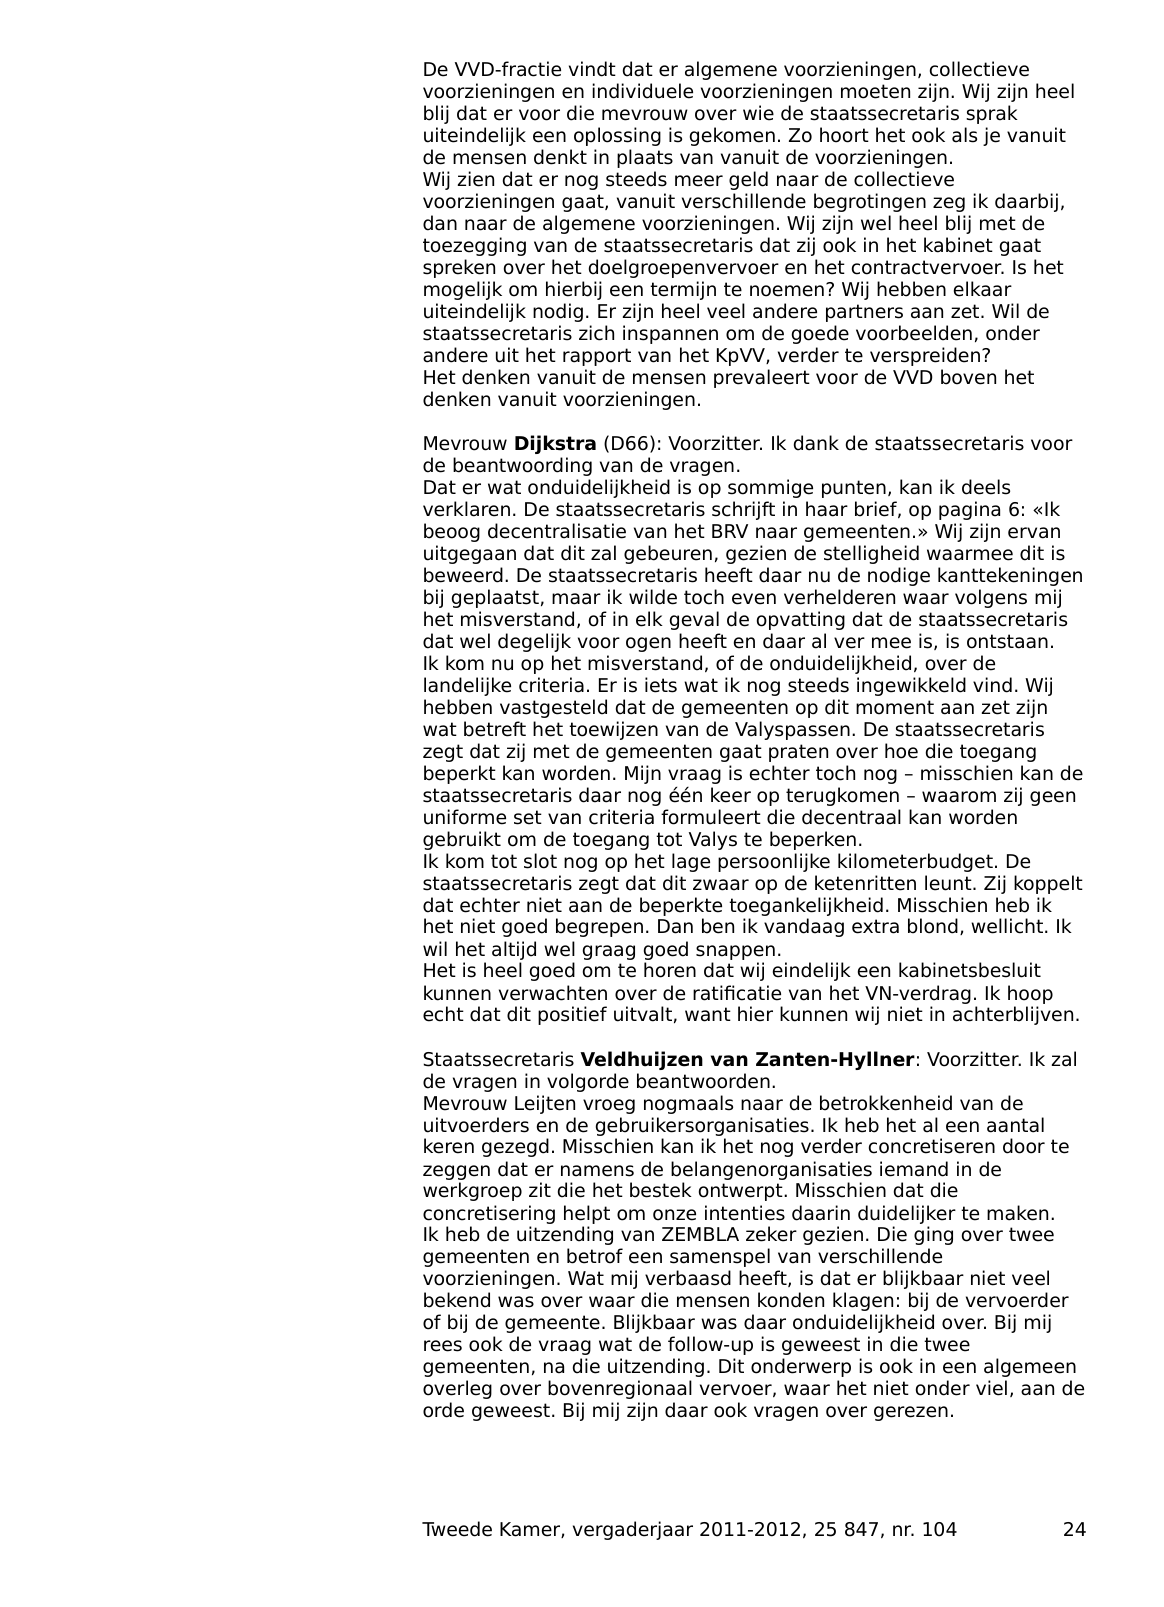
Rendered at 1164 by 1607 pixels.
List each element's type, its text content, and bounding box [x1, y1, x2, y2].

text Ik heb de uitzending van ZEMBLA zeker gezien. Die ging over twee gemeenten en betrof een samenspel van verschillende voorzieningen. Wat mij verbaasd heeft, is dat er blijkbaar niet veel bekend was over waar die mensen konden klagen: bij de vervoerder of bij de gemeente. Blijkbaar was daar onduidelijkheid over. Bij mij rees ook de vraag wat de follow-up is geweest in die twee gemeenten, na die uitzending. Dit onderwerp is ook in een algemeen overleg over bovenregionaal vervoer, waar het niet onder viel, aan de orde geweest. Bij mij zijn daar ook vragen over gerezen. [422, 1224, 1087, 1422]
text Ik kom tot slot nog op het lage persoonlijke kilometerbudget. De staatssecretaris zegt dat dit zwaar op de ketenritten leunt. Zij koppelt dat echter niet aan de beperkte toegankelijkheid. Misschien heb ik het niet goed begrepen. Dan ben ik vandaag extra blond, wellicht. Ik wil het altijd wel graag goed snappen. [422, 851, 1087, 960]
text Mevrouw Dijkstra (D66): Voorzitter. Ik dank de staatssecretaris voor de beantwoording van de vragen. [422, 433, 1087, 477]
text Mevrouw Leijten vroeg nogmaals naar de betrokkenheid van de uitvoerders en de gebruikersorganisaties. Ik heb het al een aantal keren gezegd. Misschien kan ik het nog verder concretiseren door te zeggen dat er namens de belangenorganisaties iemand in de werkgroep zit die het bestek ontwerpt. Misschien dat die concretisering helpt om onze intenties daarin duidelijker te maken. [422, 1092, 1087, 1224]
text De VVD-fractie vindt dat er algemene voorzieningen, collectieve voorzieningen en individuele voorzieningen moeten zijn. Wij zijn heel blij dat er voor die mevrouw over wie de staatssecretaris sprak uiteindelijk een oplossing is gekomen. Zo hoort het ook als je vanuit de mensen denkt in plaats van vanuit de voorzieningen. [422, 59, 1087, 169]
text Staatssecretaris Veldhuijzen van Zanten-Hyllner: Voorzitter. Ik zal de vragen in volgorde beantwoorden. [422, 1048, 1087, 1092]
text Ik kom nu op het misverstand, of de onduidelijkheid, over de landelijke criteria. Er is iets wat ik nog steeds ingewikkeld vind. Wij hebben vastgesteld dat de gemeenten op dit moment aan zet zijn wat betreft het toewijzen van de Valyspassen. De staatssecretaris zegt dat zij met de gemeenten gaat praten over hoe die toegang beperkt kan worden. Mijn vraag is echter toch nog – misschien kan de staatssecretaris daar nog één keer op terugkomen – waarom zij geen uniforme set van criteria formuleert die decentraal kan worden gebruikt om de toegang tot Valys te beperken. [422, 653, 1087, 851]
text Het is heel goed om te horen dat wij eindelijk een kabinetsbesluit kunnen verwachten over de ratificatie van het VN-verdrag. Ik hoop echt dat dit positief uitvalt, want hier kunnen wij niet in achterblijven. [422, 960, 1087, 1026]
text Het denken vanuit de mensen prevaleert voor de VVD boven het denken vanuit voorzieningen. [422, 367, 1087, 411]
text Dat er wat onduidelijkheid is op sommige punten, kan ik deels verklaren. De staatssecretaris schrijft in haar brief, op pagina 6: «Ik beoog decentralisatie van het BRV naar gemeenten.» Wij zijn ervan uitgegaan dat dit zal gebeuren, gezien de stelligheid waarmee dit is beweerd. De staatssecretaris heeft daar nu de nodige kanttekeningen bij geplaatst, maar ik wilde toch even verhelderen waar volgens mij het misverstand, of in elk geval de opvatting dat de staatssecretaris dat wel degelijk voor ogen heeft en daar al ver mee is, is ontstaan. [422, 477, 1087, 653]
text Wij zien dat er nog steeds meer geld naar de collectieve voorzieningen gaat, vanuit verschillende begrotingen zeg ik daarbij, dan naar de algemene voorzieningen. Wij zijn wel heel blij met de toezegging van de staatssecretaris dat zij ook in het kabinet gaat spreken over het doelgroepenvervoer en het contractvervoer. Is het mogelijk om hierbij een termijn te noemen? Wij hebben elkaar uiteindelijk nodig. Er zijn heel veel andere partners aan zet. Wil de staatssecretaris zich inspannen om de goede voorbeelden, onder andere uit het rapport van het KpVV, verder te verspreiden? [422, 169, 1087, 367]
